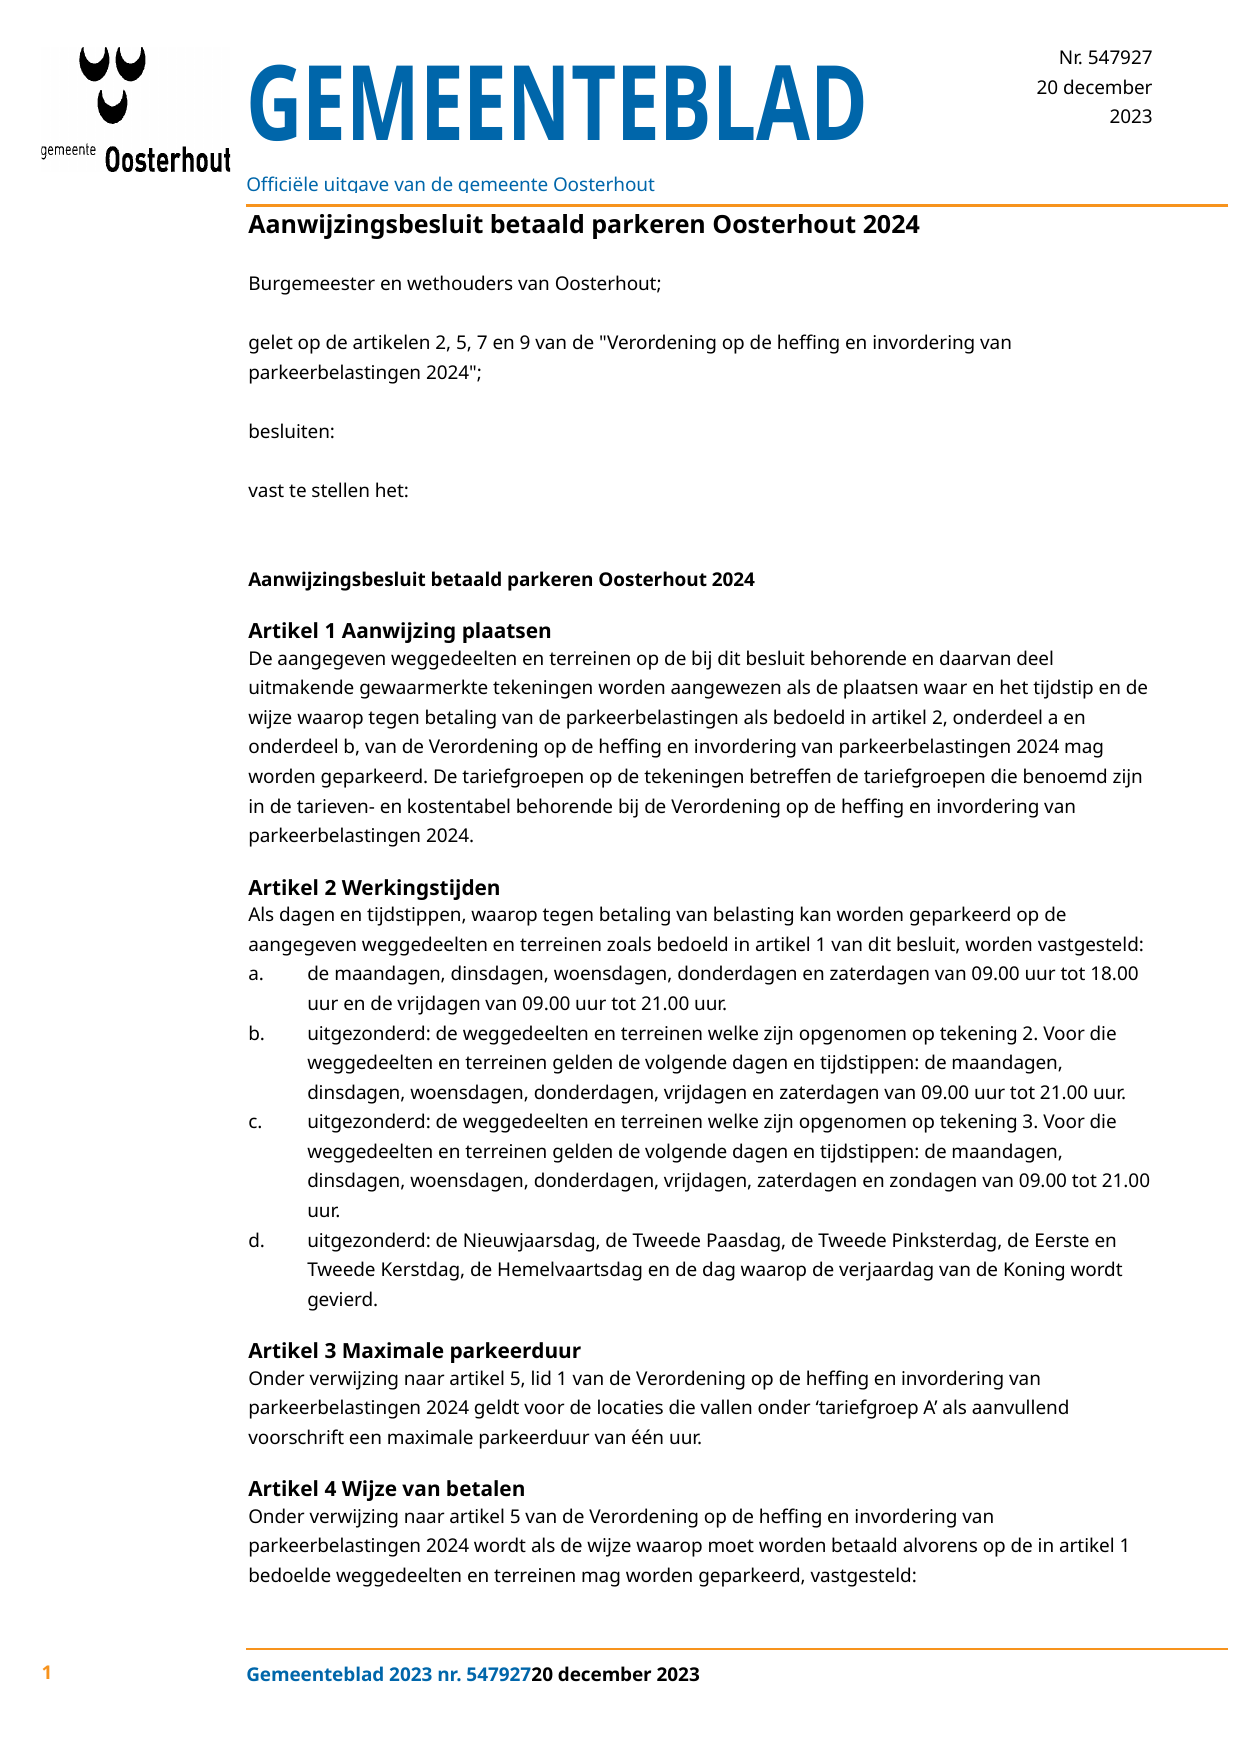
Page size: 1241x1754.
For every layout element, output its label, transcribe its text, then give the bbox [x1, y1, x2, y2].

text Aanwijzingsbesluit betaald parkeren Oosterhout 2024 [248, 207, 1152, 241]
text Aanwijzingsbesluit betaald parkeren Oosterhout 2024 [248, 566, 1152, 592]
text besluiten: [248, 418, 1152, 444]
text Burgemeester en wethouders van Oosterhout; [248, 270, 1152, 296]
text Onder verwijzing naar artikel 5, lid 1 van de Verordening op de heffing en invordering van parkeerbelastingen 2024 geldt voor de locaties die vallen onder ‘tariefgroep A’ als aanvullend voorschrift een maximale parkeerduur van één uur. [248, 1365, 1152, 1450]
list uitgezonderd: de Nieuwjaarsdag, de Tweede Paasdag, de Tweede Pinksterdag, de Eerste en Tweede Kerstdag, de Hemelvaartsdag en de dag waarop de verjaardag van de Koning wordt gevierd. [248, 1227, 1152, 1312]
list uitgezonderd: de weggedeelten en terreinen welke zijn opgenomen op tekening 2. Voor die weggedeelten en terreinen gelden de volgende dagen en tijdstippen: de maandagen, dinsdagen, woensdagen, donderdagen, vrijdagen en zaterdagen van 09.00 uur tot 21.00 uur. [248, 1020, 1152, 1104]
text Artikel 1 Aanwijzing plaatsen [248, 617, 1152, 645]
list uitgezonderd: de weggedeelten en terreinen welke zijn opgenomen op tekening 3. Voor die weggedeelten en terreinen gelden de volgende dagen en tijdstippen: de maandagen, dinsdagen, woensdagen, donderdagen, vrijdagen, zaterdagen en zondagen van 09.00 tot 21.00 uur. [248, 1108, 1152, 1223]
text De aangegeven weggedeelten en terreinen op de bij dit besluit behorende en daarvan deel uitmakende gewaarmerkte tekeningen worden aangewezen als de plaatsen waar en het tijdstip en de wijze waarop tegen betaling van de parkeerbelastingen als bedoeld in artikel 2, onderdeel a en onderdeel b, van de Verordening op de heffing en invordering van parkeerbelastingen 2024 mag worden geparkeerd. De tariefgroepen op de tekeningen betreffen de tariefgroepen die benoemd zijn in de tarieven- en kostentabel behorende bij de Verordening op de heffing en invordering van parkeerbelastingen 2024. [248, 645, 1152, 848]
text Artikel 2 Werkingstijden [248, 873, 1152, 901]
text Artikel 4 Wijze van betalen [248, 1474, 1152, 1503]
picture [41, 47, 231, 172]
list de maandagen, dinsdagen, woensdagen, donderdagen en zaterdagen van 09.00 uur tot 18.00 uur en de vrijdagen van 09.00 uur tot 21.00 uur. [248, 961, 1152, 1016]
text Als dagen en tijdstippen, waarop tegen betaling van belasting kan worden geparkeerd op de aangegeven weggedeelten en terreinen zoals bedoeld in artikel 1 van dit besluit, worden vastgesteld: [248, 901, 1152, 957]
text gelet op de artikelen 2, 5, 7 en 9 van de "Verordening op de heffing en invordering van parkeerbelastingen 2024"; [248, 329, 1152, 385]
text Onder verwijzing naar artikel 5 van de Verordening op de heffing en invordering van parkeerbelastingen 2024 wordt als de wijze waarop moet worden betaald alvorens op de in artikel 1 bedoelde weggedeelten en terreinen mag worden geparkeerd, vastgesteld: [248, 1503, 1152, 1588]
text Artikel 3 Maximale parkeerduur [248, 1336, 1152, 1365]
text vast te stellen het: [248, 477, 1152, 503]
